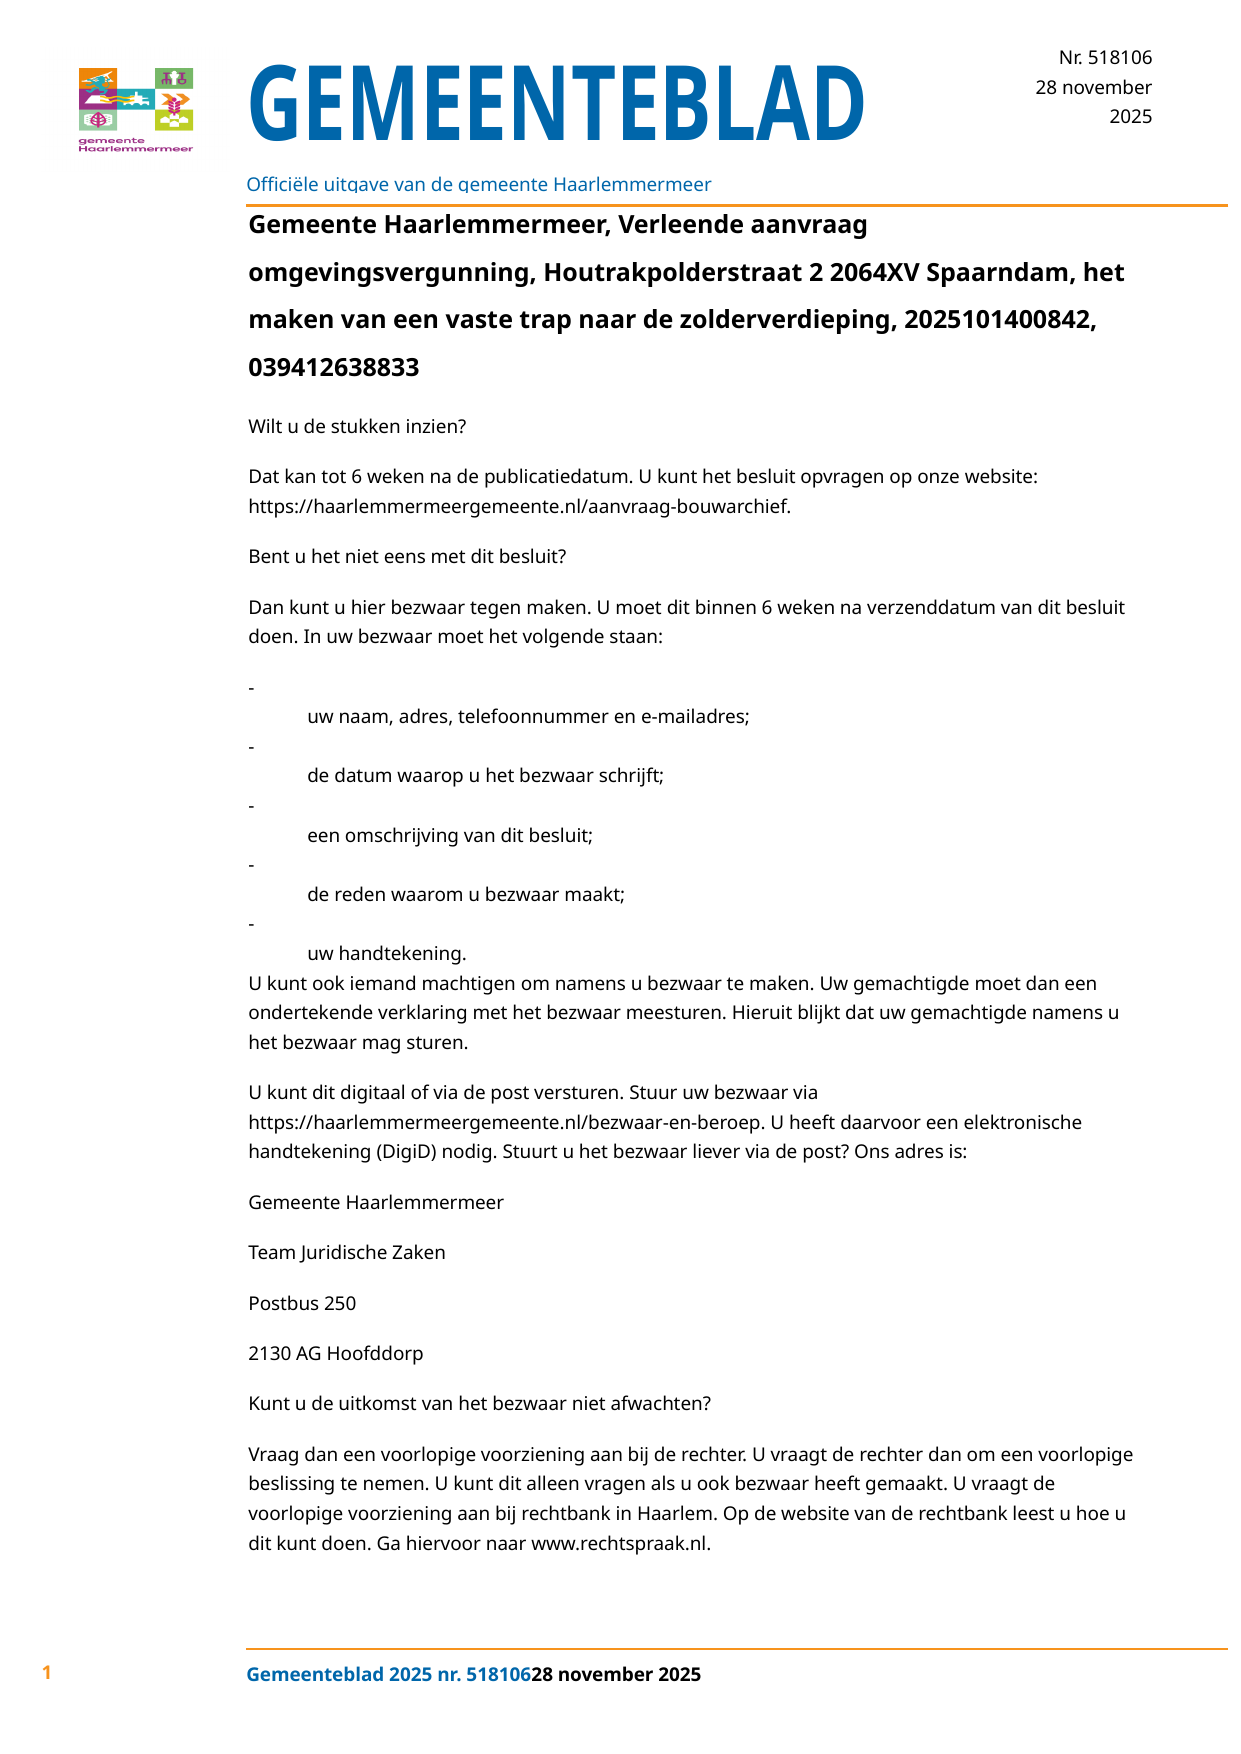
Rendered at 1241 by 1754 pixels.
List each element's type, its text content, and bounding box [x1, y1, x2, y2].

list de reden waarom u bezwaar maakt; [248, 881, 1152, 907]
text Dan kunt u hier bezwaar tegen maken. U moet dit binnen 6 weken na verzenddatum van dit besluit doen. In uw bezwaar moet het volgende staan: [248, 594, 1152, 649]
list de datum waarop u het bezwaar schrijft; [248, 763, 1152, 788]
text U kunt dit digitaal of via de post versturen. Stuur uw bezwaar via https://haarlemmermeergemeente.nl/bezwaar-en-beroep. U heeft daarvoor een elektronische handtekening (DigiD) nodig. Stuurt u het bezwaar liever via de post? Ons adres is: [248, 1079, 1152, 1164]
list uw naam, adres, telefoonnummer en e-mailadres; [248, 703, 1152, 729]
text Gemeente Haarlemmermeer, Verleende aanvraag omgevingsvergunning, Houtrakpolderstraat 2 2064XV Spaarndam, het maken van een vaste trap naar de zolderverdieping, 2025101400842, 039412638833 [248, 207, 1152, 384]
text Team Juridische Zaken [248, 1239, 1152, 1265]
text Vraag dan een voorlopige voorziening aan bij de rechter. U vraagt de rechter dan om een voorlopige beslissing te nemen. U kunt dit alleen vragen als u ook bezwaar heeft gemaakt. U vraagt de voorlopige voorziening aan bij rechtbank in Haarlem. Op de website van de rechtbank leest u hoe u dit kunt doen. Ga hiervoor naar www.rechtspraak.nl. [248, 1441, 1152, 1556]
text Kunt u de uitkomst van het bezwaar niet afwachten? [248, 1391, 1152, 1416]
text Bent u het niet eens met dit besluit? [248, 543, 1152, 569]
text Postbus 250 [248, 1290, 1152, 1316]
text Wilt u de stukken inzien? [248, 413, 1152, 439]
text Gemeente Haarlemmermeer [248, 1189, 1152, 1215]
picture [41, 47, 231, 172]
list uw handtekening. [248, 940, 1152, 966]
text 2130 AG Hoofddorp [248, 1340, 1152, 1366]
list een omschrijving van dit besluit; [248, 822, 1152, 848]
text Dat kan tot 6 weken na de publicatiedatum. U kunt het besluit opvragen op onze website: https://haarlemmermeergemeente.nl/aanvraag-bouwarchief. [248, 463, 1152, 519]
text U kunt ook iemand machtigen om namens u bezwaar te maken. Uw gemachtigde moet dan een ondertekende verklaring met het bezwaar meesturen. Hieruit blijkt dat uw gemachtigde namens u het bezwaar mag sturen. [248, 970, 1152, 1055]
